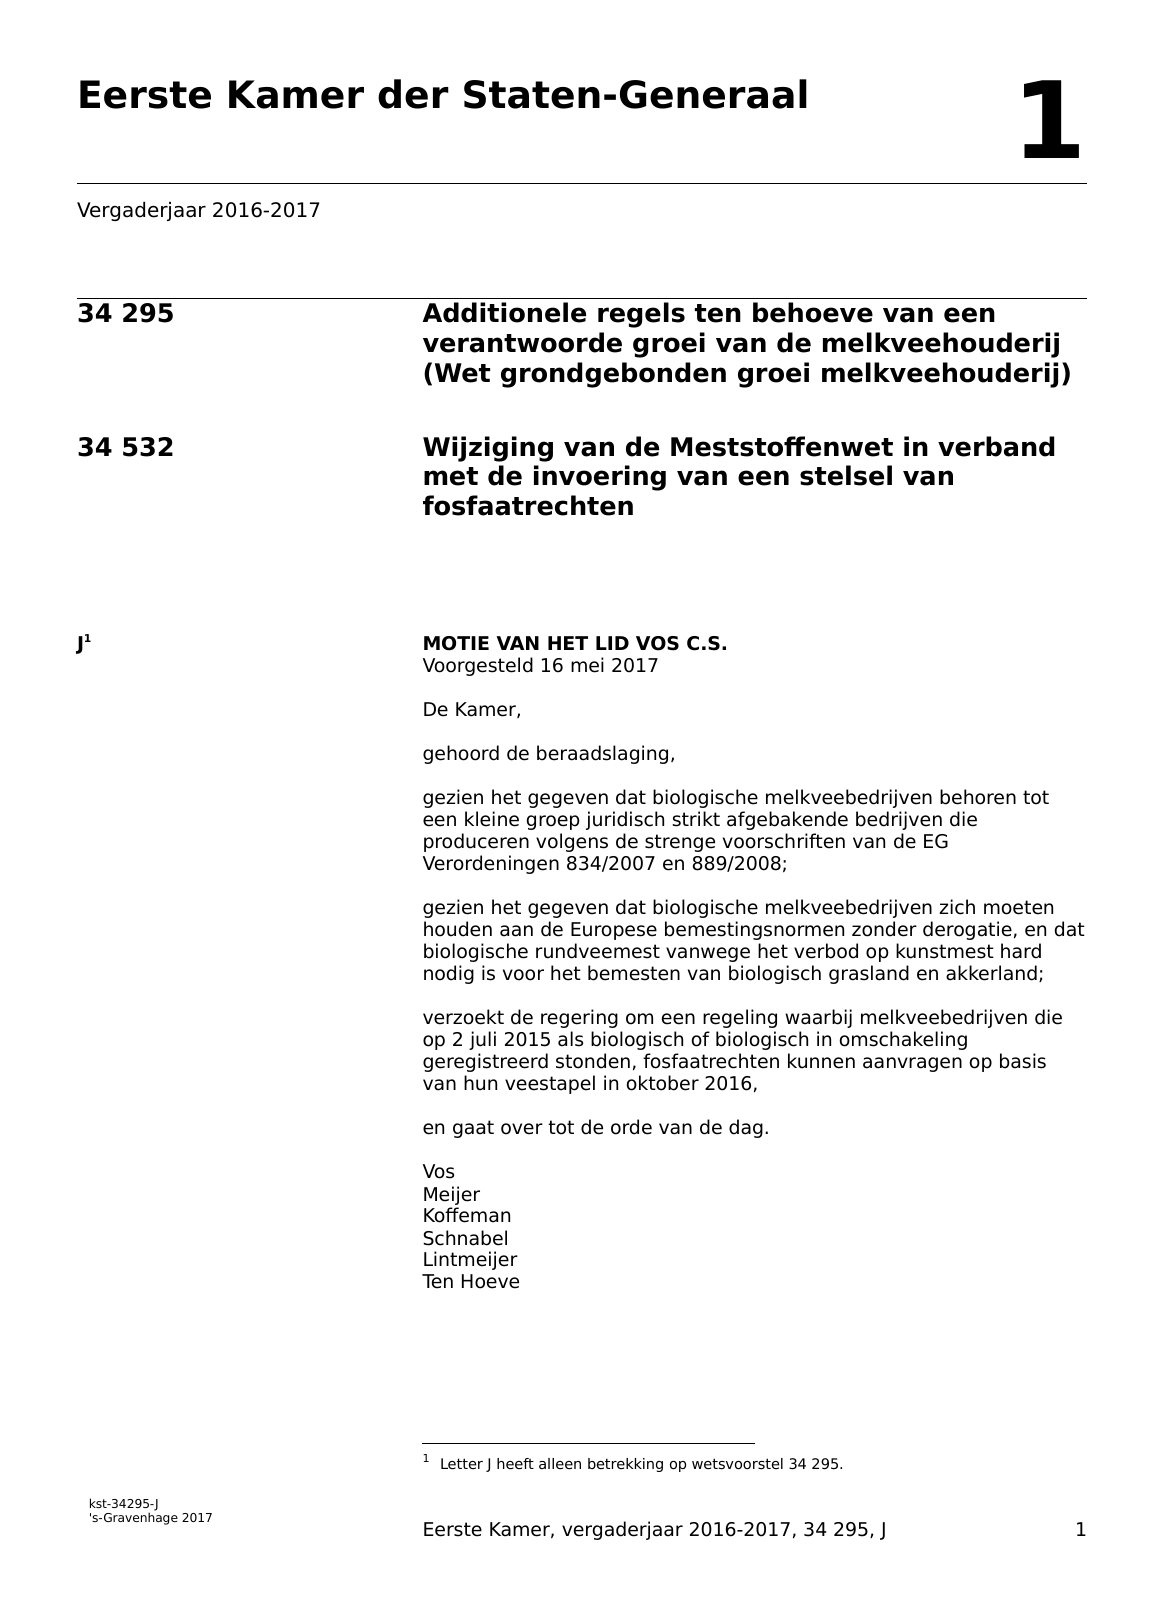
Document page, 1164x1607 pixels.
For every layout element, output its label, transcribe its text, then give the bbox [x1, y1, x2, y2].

text kst-34295-J [88, 1497, 323, 1511]
text 's-Gravenhage 2017 [88, 1511, 323, 1525]
subtitle J MOTIE VAN HET LID VOS C.S. [77, 632, 1087, 654]
text Vos [422, 1161, 1087, 1183]
text Lintmeijer [422, 1249, 1087, 1271]
table_header 1 [886, 59, 1087, 183]
text Ten Hoeve [422, 1271, 1087, 1293]
text gezien het gegeven dat biologische melkveebedrijven zich moeten houden aan de Europese bemestingsnormen zonder derogatie, en dat biologische rundveemest vanwege het verbod op kunstmest hard nodig is voor het bemesten van biologisch grasland en akkerland; [422, 897, 1087, 985]
text en gaat over tot de orde van de dag. [422, 1117, 1087, 1139]
subtitle 34 295 Additionele regels ten behoeve van een verantwoorde groei van de melkveehouderij (Wet grondgebonden groei melkveehouderij) [77, 299, 1087, 388]
text Koffeman [422, 1205, 1087, 1227]
text De Kamer, [422, 699, 1087, 721]
text gehoord de beraadslaging, [422, 743, 1087, 765]
text verzoekt de regering om een regeling waarbij melkveebedrijven die op 2 juli 2015 als biologisch of biologisch in omschakeling geregistreerd stonden, fosfaatrechten kunnen aanvragen op basis van hun veestapel in oktober 2016, [422, 1007, 1087, 1095]
text gezien het gegeven dat biologische melkveebedrijven behoren tot een kleine groep juridisch strikt afgebakende bedrijven die produceren volgens de strenge voorschriften van de EG Verordeningen 834/2007 en 889/2008; [422, 787, 1087, 875]
text Voorgesteld 16 mei 2017 [422, 654, 1087, 676]
text Meijer [422, 1183, 1087, 1205]
text Schnabel [422, 1227, 1087, 1249]
subtitle 34 532 Wijziging van de Meststoffenwet in verband met de invoering van een stelsel van fosfaatrechten [77, 432, 1087, 521]
table_cell Vergaderjaar 2016-2017 [77, 184, 1087, 298]
text Letter J heeft alleen betrekking op wetsvoorstel 34 295. [422, 1452, 1087, 1474]
table_header Eerste Kamer der Staten-Generaal [77, 59, 886, 183]
